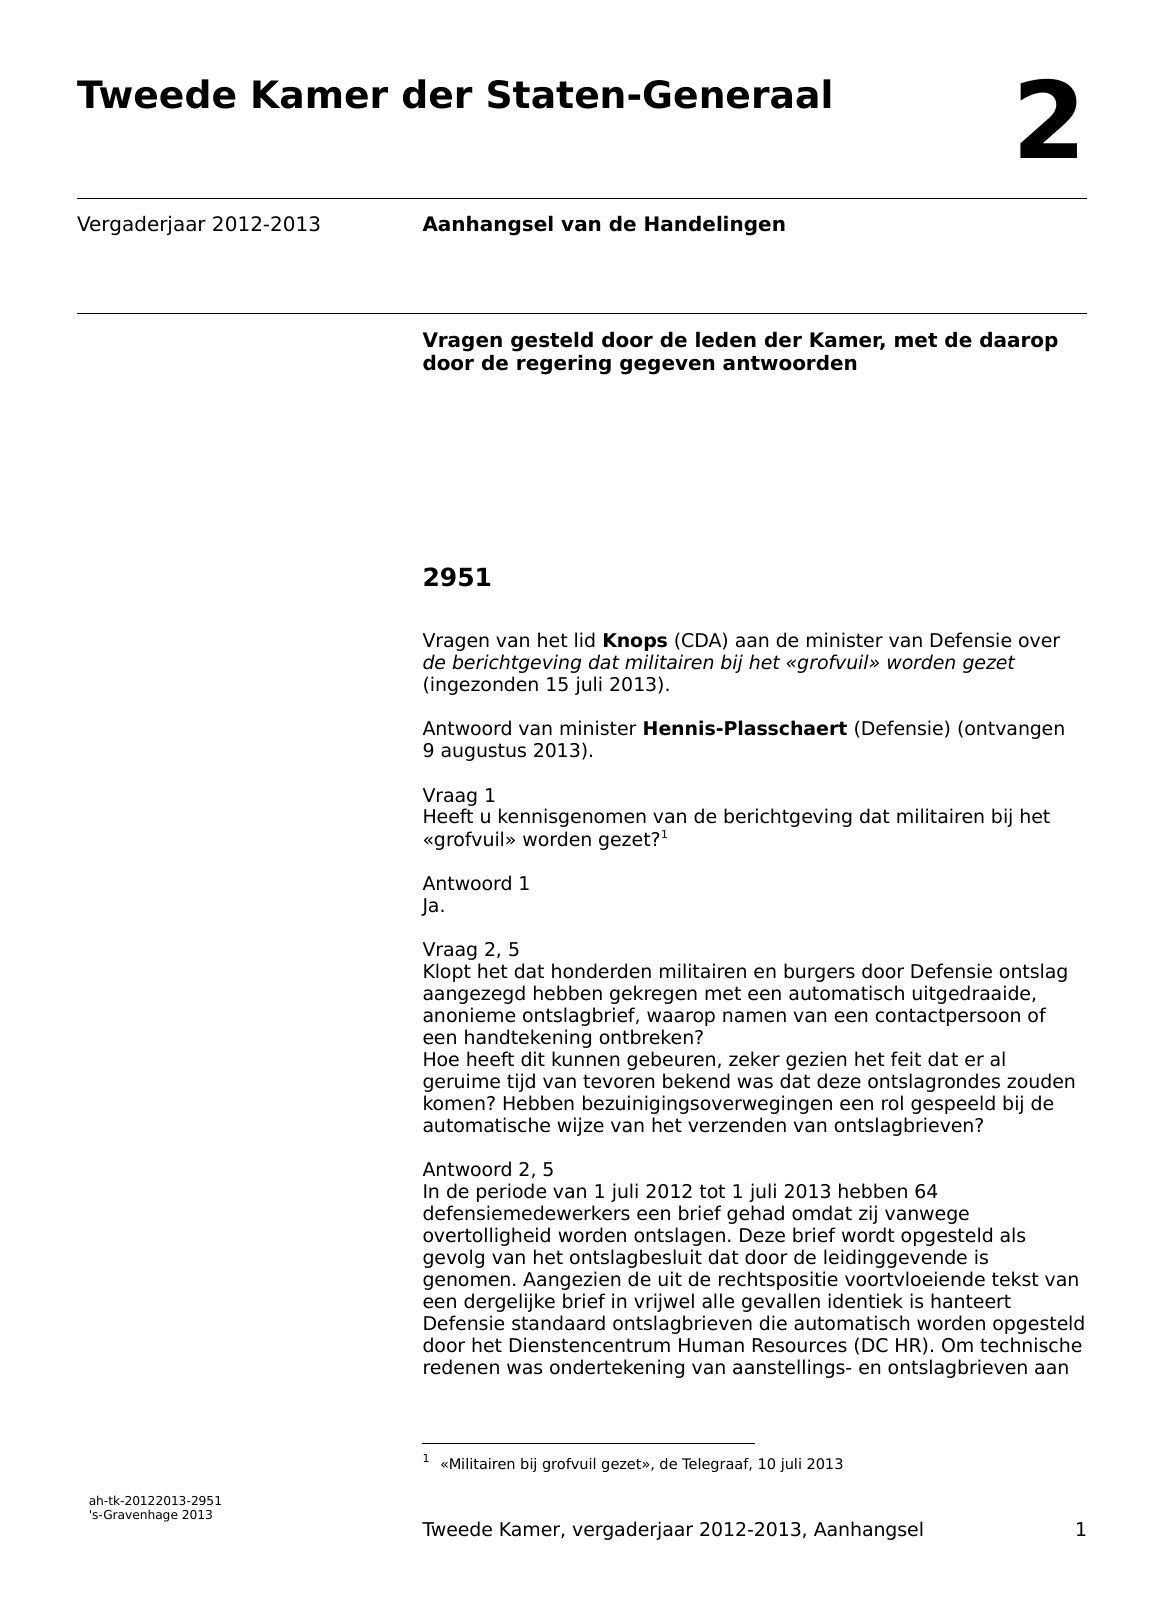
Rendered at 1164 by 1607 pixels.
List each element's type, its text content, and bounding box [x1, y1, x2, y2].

text Vragen van het lid Knops (CDA) aan de minister van Defensie over de berichtgeving dat militairen bij het «grofvuil» worden gezet (ingezonden 15 juli 2013). [422, 630, 1087, 696]
text 's-Gravenhage 2013 [88, 1508, 323, 1522]
text «Militairen bij grofvuil gezet», de Telegraaf, 10 juli 2013 [422, 1452, 1087, 1474]
table_header Tweede Kamer der Staten-Generaal [77, 59, 886, 198]
table_header 2 [886, 59, 1087, 198]
table_cell Vragen gesteld door de leden der Kamer, met de daarop door de regering gegeven antwoorden [422, 314, 1087, 375]
text Heeft u kennisgenomen van de berichtgeving dat militairen bij het «grofvuil» worden gezet? [422, 806, 1087, 850]
text Klopt het dat honderden militairen en burgers door Defensie ontslag aangezegd hebben gekregen met een automatisch uitgedraaide, anonieme ontslagbrief, waarop namen van een contactpersoon of een handtekening ontbreken? [422, 961, 1087, 1049]
text Antwoord 2, 5 [422, 1159, 1087, 1181]
text Antwoord 1 [422, 873, 1087, 894]
text Vraag 2, 5 [422, 939, 1087, 961]
text ah-tk-20122013-2951 [88, 1494, 323, 1508]
text Antwoord van minister Hennis-Plasschaert (Defensie) (ontvangen 9 augustus 2013). [422, 718, 1087, 762]
text 2951 [422, 563, 1087, 592]
table_cell [77, 314, 422, 375]
table_cell Aanhangsel van de Handelingen [422, 199, 1087, 313]
text Hoe heeft dit kunnen gebeuren, zeker gezien het feit dat er al geruime tijd van tevoren bekend was dat deze ontslagrondes zouden komen? Hebben bezuinigingsoverwegingen een rol gespeeld bij de automatische wijze van het verzenden van ontslagbrieven? [422, 1049, 1087, 1137]
text In de periode van 1 juli 2012 tot 1 juli 2013 hebben 64 defensiemedewerkers een brief gehad omdat zij vanwege overtolligheid worden ontslagen. Deze brief wordt opgesteld als gevolg van het ontslagbesluit dat door de leidinggevende is genomen. Aangezien de uit de rechtspositie voortvloeiende tekst van een dergelijke brief in vrijwel alle gevallen identiek is hanteert Defensie standaard ontslagbrieven die automatisch worden opgesteld door het Dienstencentrum Human Resources (DC HR). Om technische redenen was ondertekening van aanstellings- en ontslagbrieven aan [422, 1181, 1087, 1378]
text Vraag 1 [422, 784, 1087, 806]
text Ja. [422, 894, 1087, 917]
table_cell Vergaderjaar 2012-2013 [77, 199, 422, 313]
